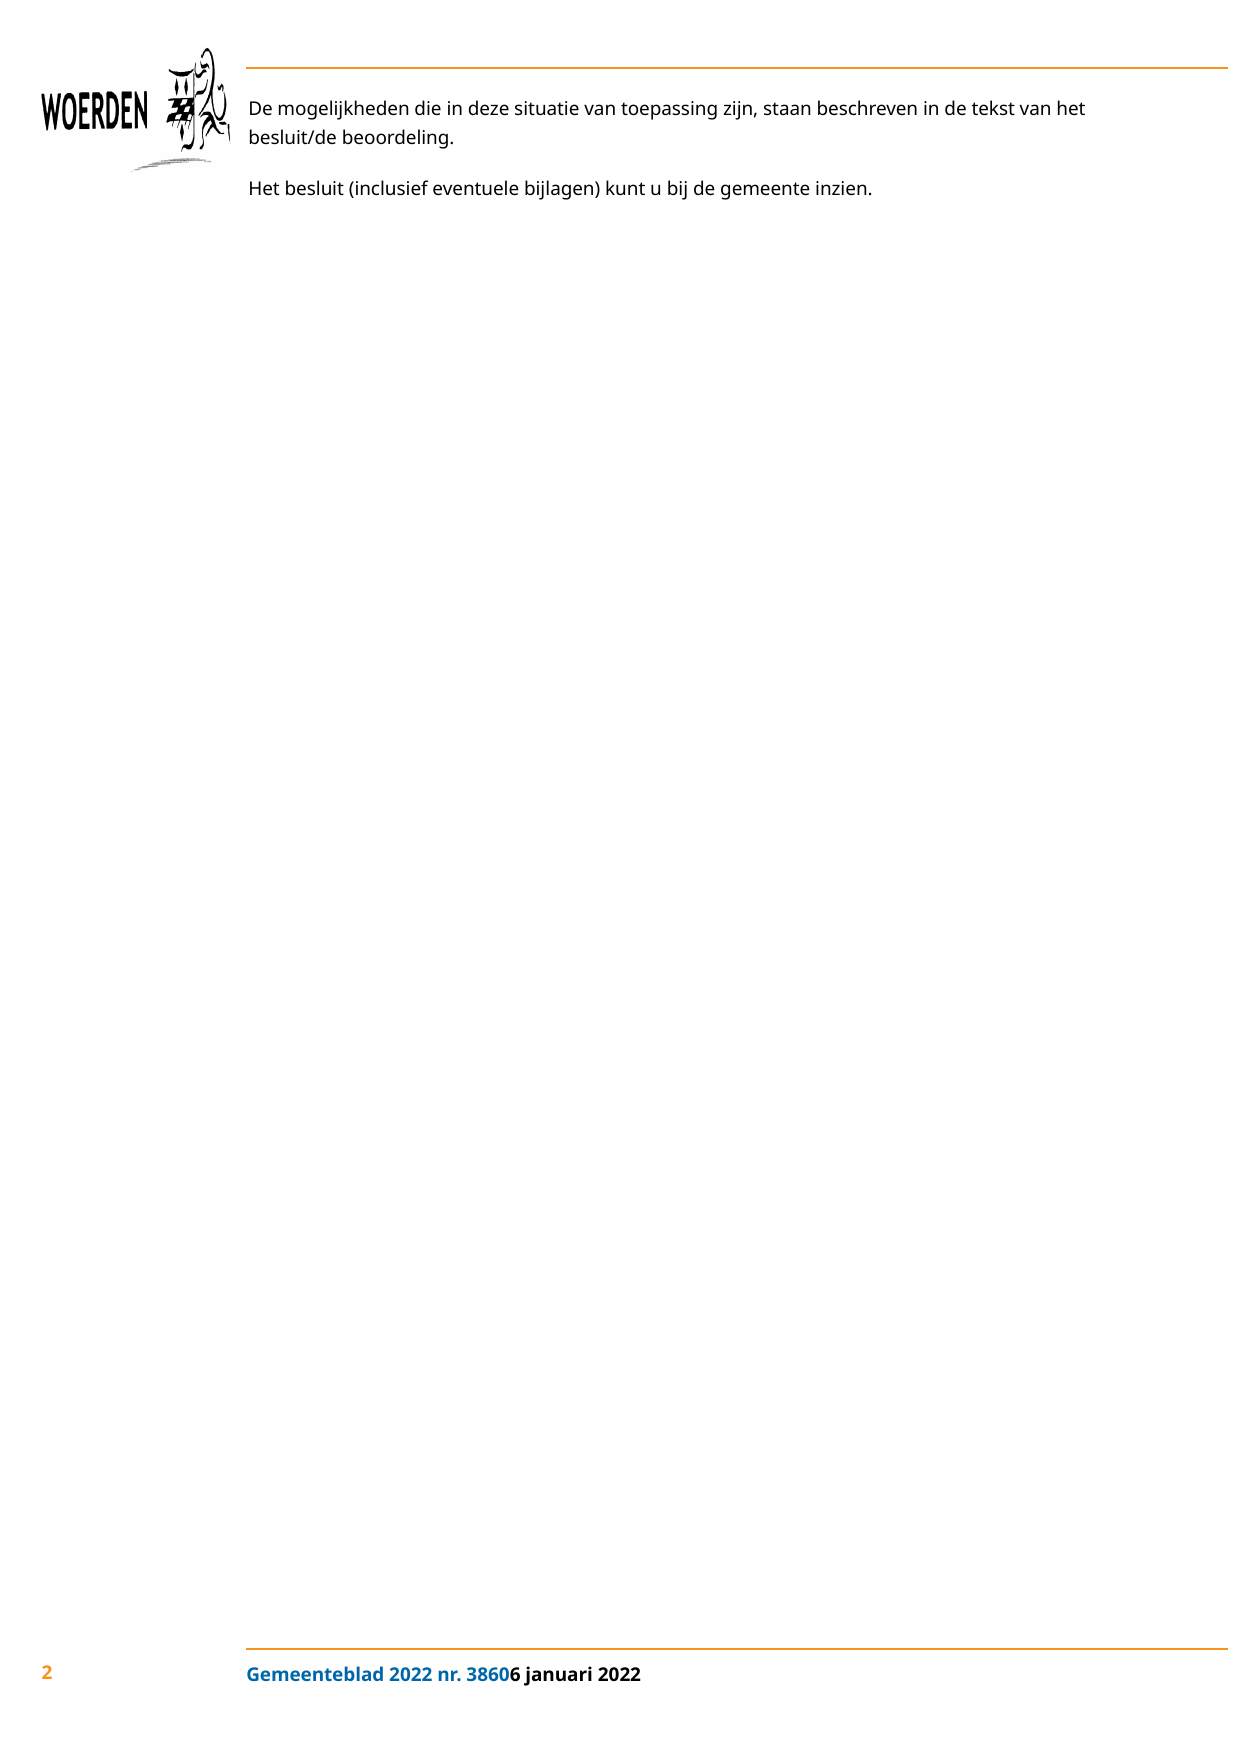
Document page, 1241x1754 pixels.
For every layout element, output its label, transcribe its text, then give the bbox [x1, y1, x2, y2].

text De mogelijkheden die in deze situatie van toepassing zijn, staan beschreven in de tekst van het besluit/de beoordeling. [248, 95, 1152, 150]
picture [41, 47, 231, 172]
text Het besluit (inclusief eventuele bijlagen) kunt u bij de gemeente inzien. [248, 175, 1152, 201]
